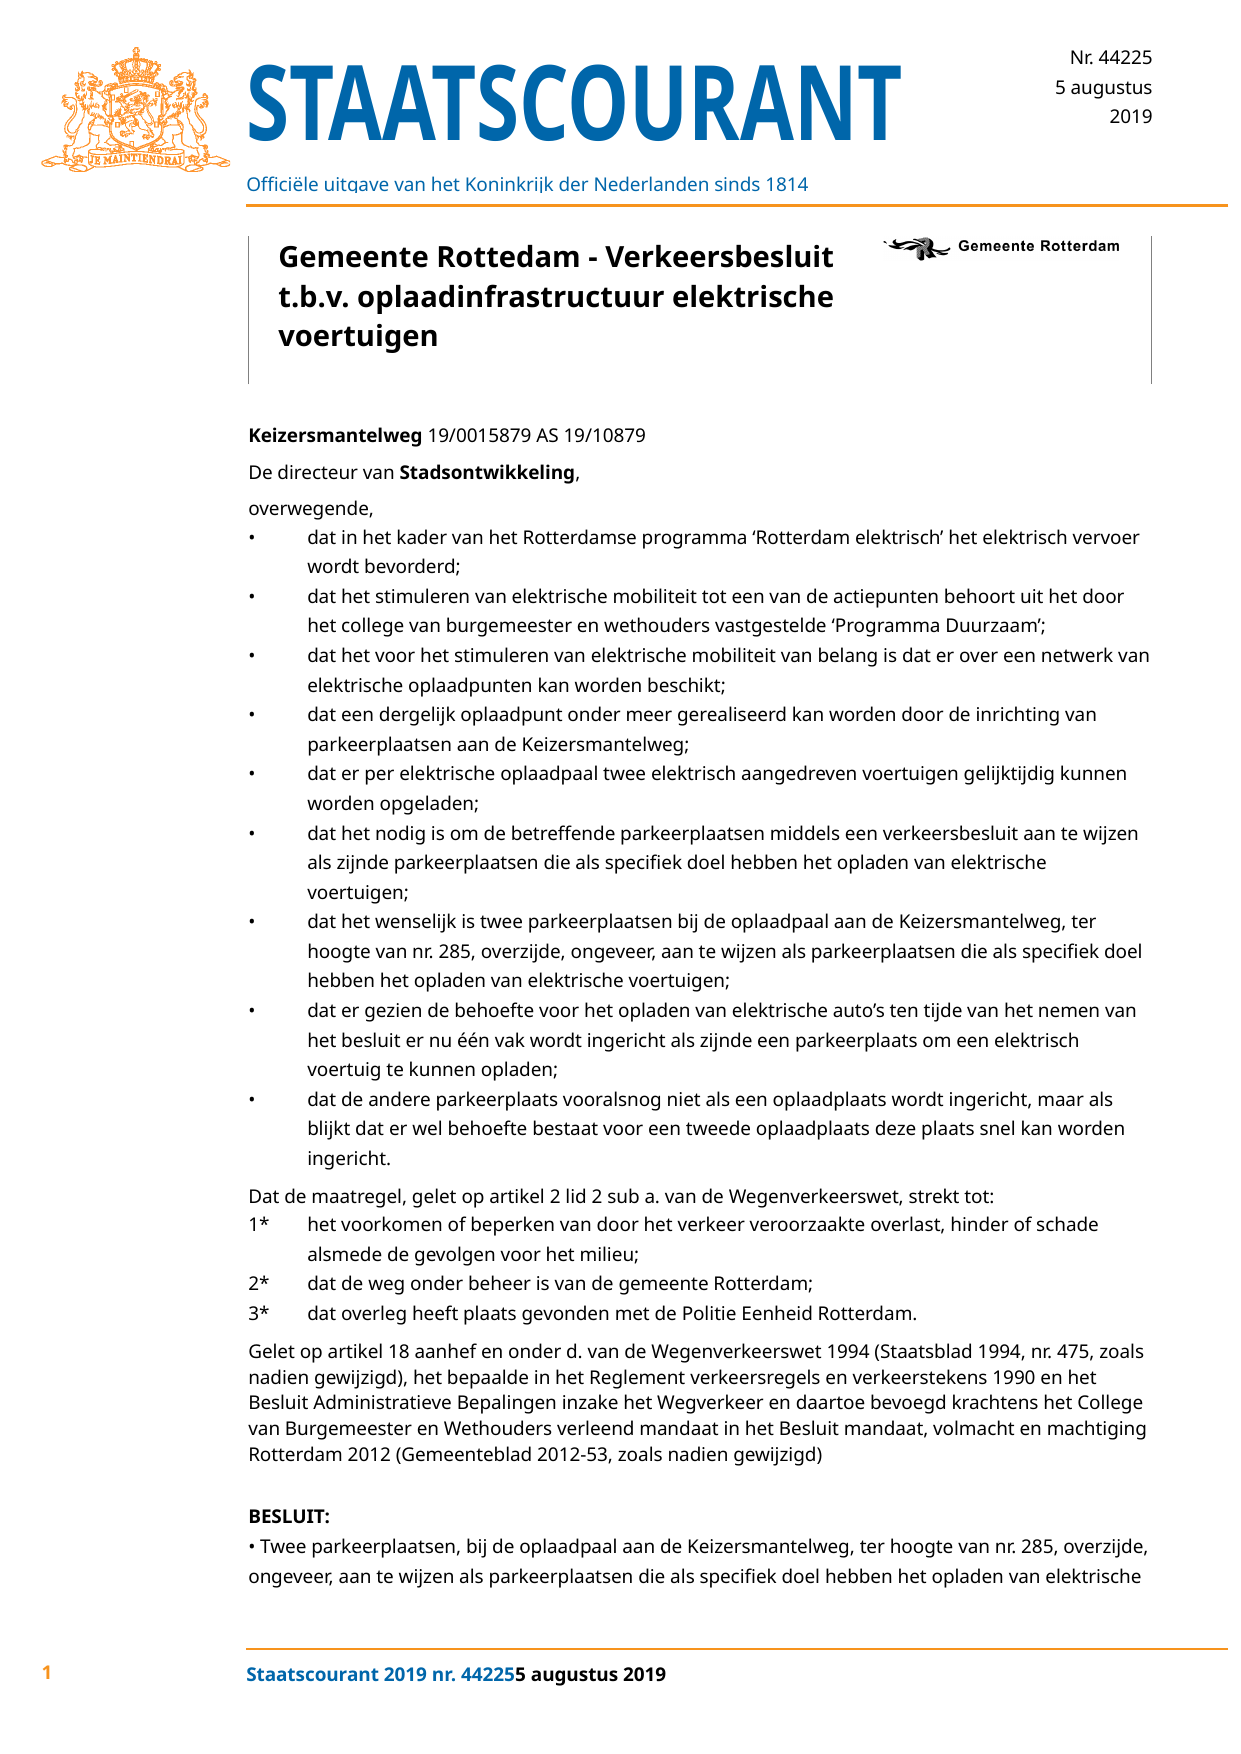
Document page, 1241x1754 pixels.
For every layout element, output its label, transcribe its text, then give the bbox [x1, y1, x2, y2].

text BESLUIT: [248, 1504, 1152, 1529]
list dat het nodig is om de betreffende parkeerplaatsen middels een verkeersbesluit aan te wijzen als zijnde parkeerplaatsen die als specifiek doel hebben het opladen van elektrische voertuigen; [248, 820, 1152, 905]
list dat de andere parkeerplaats vooralsnog niet als een oplaadplaats wordt ingericht, maar als blijkt dat er wel behoefte bestaat voor een tweede oplaadplaats deze plaats snel kan worden ingericht. [248, 1086, 1152, 1171]
list dat een dergelijk oplaadpunt onder meer gerealiseerd kan worden door de inrichting van parkeerplaatsen aan de Keizersmantelweg; [248, 701, 1152, 757]
picture [41, 47, 231, 172]
table_header Gemeente Rottedam - Verkeersbesluit t.b.v. oplaadinfrastructuur elektrische voertuigen [249, 236, 850, 384]
list dat er gezien de behoefte voor het opladen van elektrische auto’s ten tijde van het nemen van het besluit er nu één vak wordt ingericht als zijnde een parkeerplaats om een elektrisch voertuig te kunnen opladen; [248, 997, 1152, 1082]
list dat het voor het stimuleren van elektrische mobiliteit van belang is dat er over een netwerk van elektrische oplaadpunten kan worden beschikt; [248, 642, 1152, 698]
text De directeur van Stadsontwikkeling, [248, 459, 1152, 485]
list het voorkomen of beperken van door het verkeer veroorzaakte overlast, hinder of schade alsmede de gevolgen voor het milieu; [248, 1211, 1152, 1267]
picture [882, 236, 1119, 261]
table_header [850, 236, 1151, 384]
list dat in het kader van het Rotterdamse programma ‘Rotterdam elektrisch’ het elektrisch vervoer wordt bevorderd; [248, 524, 1152, 579]
list dat het wenselijk is twee parkeerplaatsen bij de oplaadpaal aan de Keizersmantelweg, ter hoogte van nr. 285, overzijde, ongeveer, aan te wijzen als parkeerplaatsen die als specifiek doel hebben het opladen van elektrische voertuigen; [248, 908, 1152, 993]
list dat de weg onder beheer is van de gemeente Rotterdam; [248, 1271, 1152, 1296]
list dat overleg heeft plaats gevonden met de Politie Eenheid Rotterdam. [248, 1300, 1152, 1326]
text Keizersmantelweg 19/0015879 AS 19/10879 [248, 422, 1152, 448]
text Dat de maatregel, gelet op artikel 2 lid 2 sub a. van de Wegenverkeerswet, strekt tot: [248, 1183, 1152, 1209]
list dat er per elektrische oplaadpaal twee elektrisch aangedreven voertuigen gelijktijdig kunnen worden opgeladen; [248, 761, 1152, 816]
list dat het stimuleren van elektrische mobiliteit tot een van de actiepunten behoort uit het door het college van burgemeester en wethouders vastgestelde ‘Programma Duurzaam’; [248, 583, 1152, 638]
text • Twee parkeerplaatsen, bij de oplaadpaal aan de Keizersmantelweg, ter hoogte van nr. 285, overzijde, ongeveer, aan te wijzen als parkeerplaatsen die als specifiek doel hebben het opladen van elektrische [248, 1533, 1152, 1589]
text overwegende, [248, 496, 1152, 521]
text Gelet op artikel 18 aanhef en onder d. van de Wegenverkeerswet 1994 (Staatsblad 1994, nr. 475, zoals nadien gewijzigd), het bepaalde in het Reglement verkeersregels en verkeerstekens 1990 en het Besluit Administratieve Bepalingen inzake het Wegverkeer en daartoe bevoegd krachtens het College van Burgemeester en Wethouders verleend mandaat in het Besluit mandaat, volmacht en machtiging Rotterdam 2012 (Gemeenteblad 2012-53, zoals nadien gewijzigd) [248, 1338, 1152, 1467]
